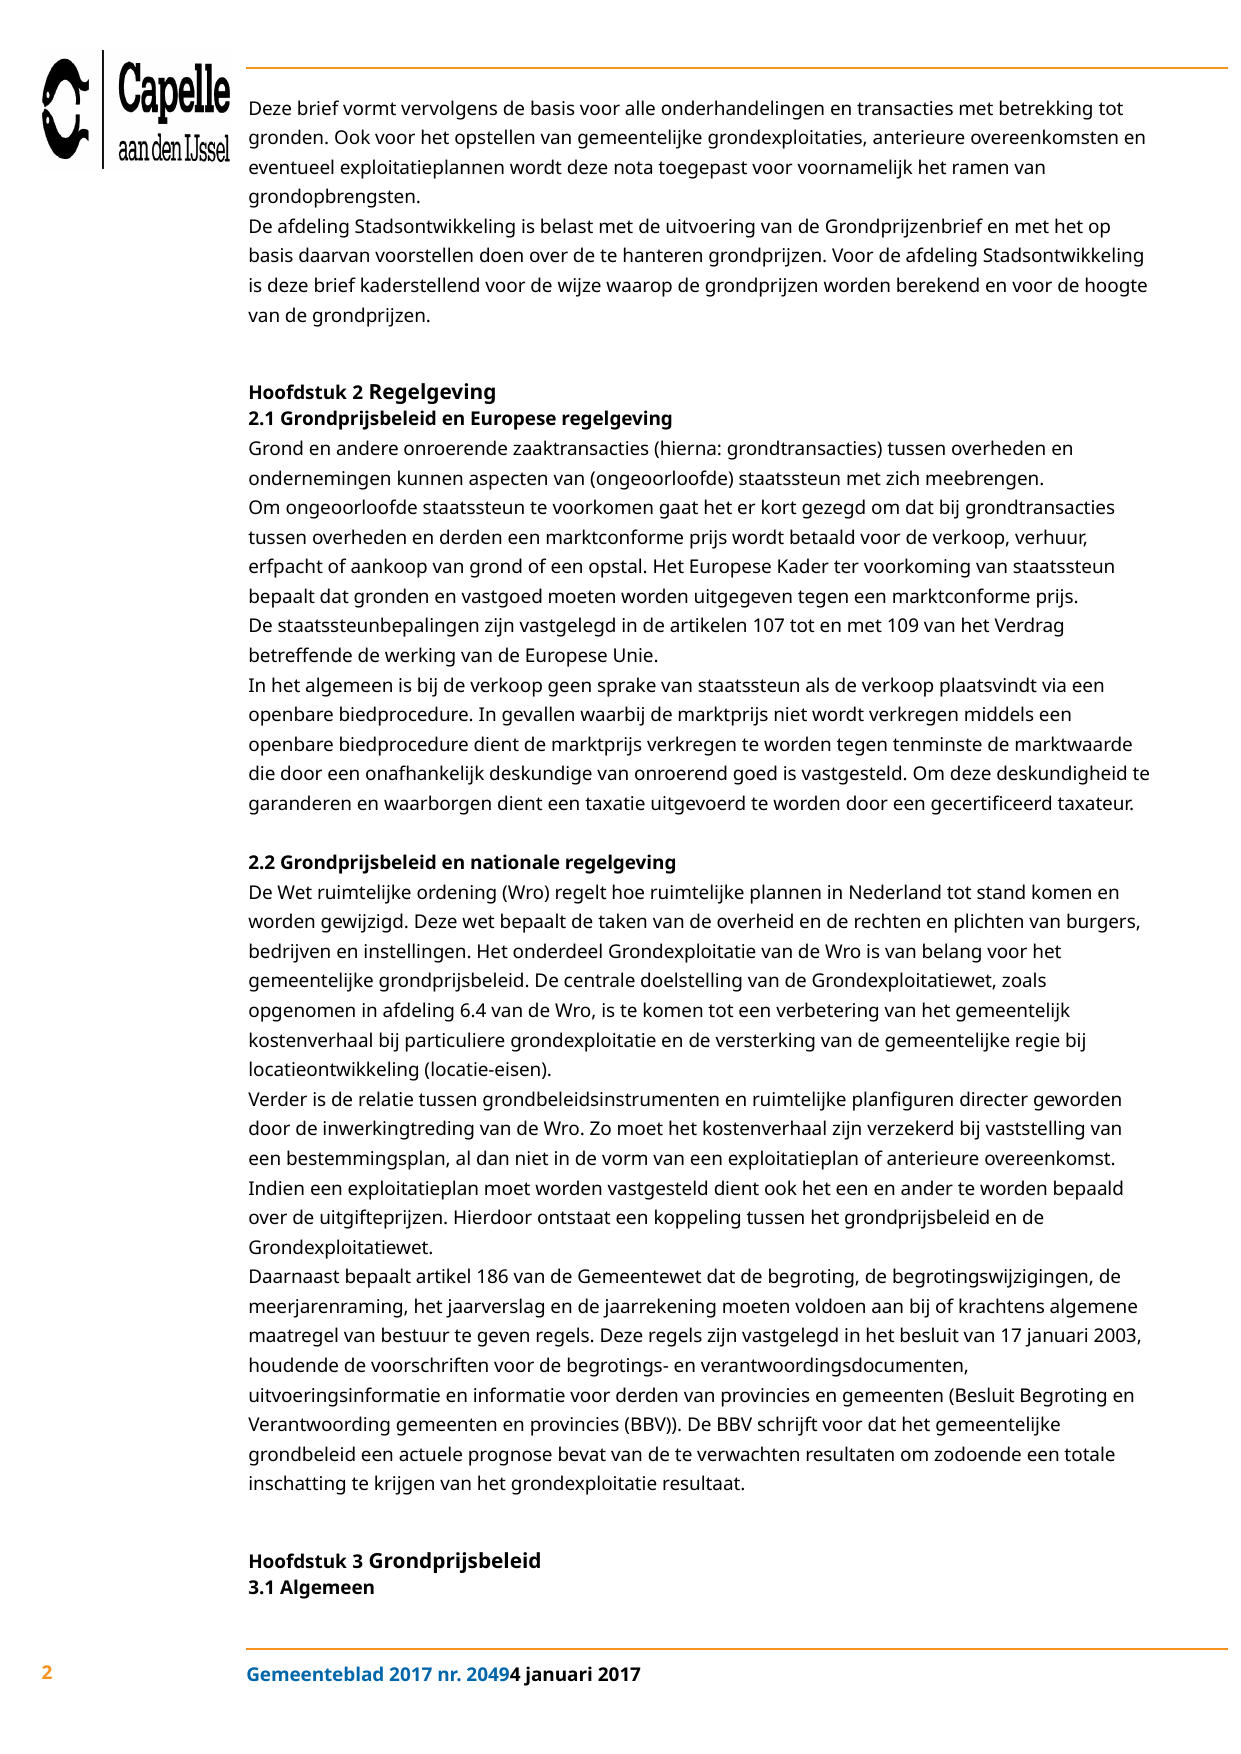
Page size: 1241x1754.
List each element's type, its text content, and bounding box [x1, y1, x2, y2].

picture [41, 47, 231, 172]
text Hoofdstuk 3 Grondprijsbeleid [248, 1546, 1152, 1574]
text Hoofdstuk 2 Regelgeving [248, 377, 1152, 406]
text Daarnaast bepaalt artikel 186 van de Gemeentewet dat de begroting, de begrotingswijzigingen, de meerjarenraming, het jaarverslag en de jaarrekening moeten voldoen aan bij of krachtens algemene maatregel van bestuur te geven regels. Deze regels zijn vastgelegd in het besluit van 17 januari 2003, houdende de voorschriften voor de begrotings- en verantwoordingsdocumenten, uitvoeringsinformatie en informatie voor derden van provincies en gemeenten (Besluit Begroting en Verantwoording gemeenten en provincies (BBV)). De BBV schrijft voor dat het gemeentelijke grondbeleid een actuele prognose bevat van de te verwachten resultaten om zodoende een totale inschatting te krijgen van het grondexploitatie resultaat. [248, 1263, 1152, 1496]
text 2.2 Grondprijsbeleid en nationale regelgeving [248, 849, 1152, 875]
text Grond en andere onroerende zaaktransacties (hierna: grondtransacties) tussen overheden en [248, 435, 1152, 461]
text 3.1 Algemeen [248, 1574, 1152, 1600]
text Deze brief vormt vervolgens de basis voor alle onderhandelingen en transacties met betrekking tot gronden. Ook voor het opstellen van gemeentelijke grondexploitaties, anterieure overeenkomsten en eventueel exploitatieplannen wordt deze nota toegepast voor voornamelijk het ramen van grondopbrengsten. [248, 95, 1152, 209]
text De Wet ruimtelijke ordening (Wro) regelt hoe ruimtelijke plannen in Nederland tot stand komen en worden gewijzigd. Deze wet bepaalt de taken van de overheid en de rechten en plichten van burgers, bedrijven en instellingen. Het onderdeel Grondexploitatie van de Wro is van belang voor het gemeentelijke grondprijsbeleid. De centrale doelstelling van de Grondexploitatiewet, zoals opgenomen in afdeling 6.4 van de Wro, is te komen tot een verbetering van het gemeentelijk kostenverhaal bij particuliere grondexploitatie en de versterking van de gemeentelijke regie bij locatieontwikkeling (locatie-eisen). [248, 879, 1152, 1082]
text 2.1 Grondprijsbeleid en Europese regelgeving [248, 406, 1152, 431]
text ondernemingen kunnen aspecten van (ongeoorloofde) staatssteun met zich meebrengen. Om ongeoorloofde staatssteun te voorkomen gaat het er kort gezegd om dat bij grondtransacties tussen overheden en derden een marktconforme prijs wordt betaald voor de verkoop, verhuur, erfpacht of aankoop van grond of een opstal. Het Europese Kader ter voorkoming van staatssteun bepaalt dat gronden en vastgoed moeten worden uitgegeven tegen een marktconforme prijs. De staatssteunbepalingen zijn vastgelegd in de artikelen 107 tot en met 109 van het Verdrag betreffende de werking van de Europese Unie. [248, 465, 1152, 668]
text De afdeling Stadsontwikkeling is belast met de uitvoering van de Grondprijzenbrief en met het op basis daarvan voorstellen doen over de te hanteren grondprijzen. Voor de afdeling Stadsontwikkeling is deze brief kaderstellend voor de wijze waarop de grondprijzen worden berekend en voor de hoogte van de grondprijzen. [248, 213, 1152, 328]
text In het algemeen is bij de verkoop geen sprake van staatssteun als de verkoop plaatsvindt via een openbare biedprocedure. In gevallen waarbij de marktprijs niet wordt verkregen middels een openbare biedprocedure dient de marktprijs verkregen te worden tegen tenminste de marktwaarde die door een onafhankelijk deskundige van onroerend goed is vastgesteld. Om deze deskundigheid te garanderen en waarborgen dient een taxatie uitgevoerd te worden door een gecertificeerd taxateur. [248, 672, 1152, 816]
text Verder is de relatie tussen grondbeleidsinstrumenten en ruimtelijke planfiguren directer geworden door de inwerkingtreding van de Wro. Zo moet het kostenverhaal zijn verzekerd bij vaststelling van een bestemmingsplan, al dan niet in de vorm van een exploitatieplan of anterieure overeenkomst. Indien een exploitatieplan moet worden vastgesteld dient ook het een en ander te worden bepaald over de uitgifteprijzen. Hierdoor ontstaat een koppeling tussen het grondprijsbeleid en de Grondexploitatiewet. [248, 1086, 1152, 1259]
